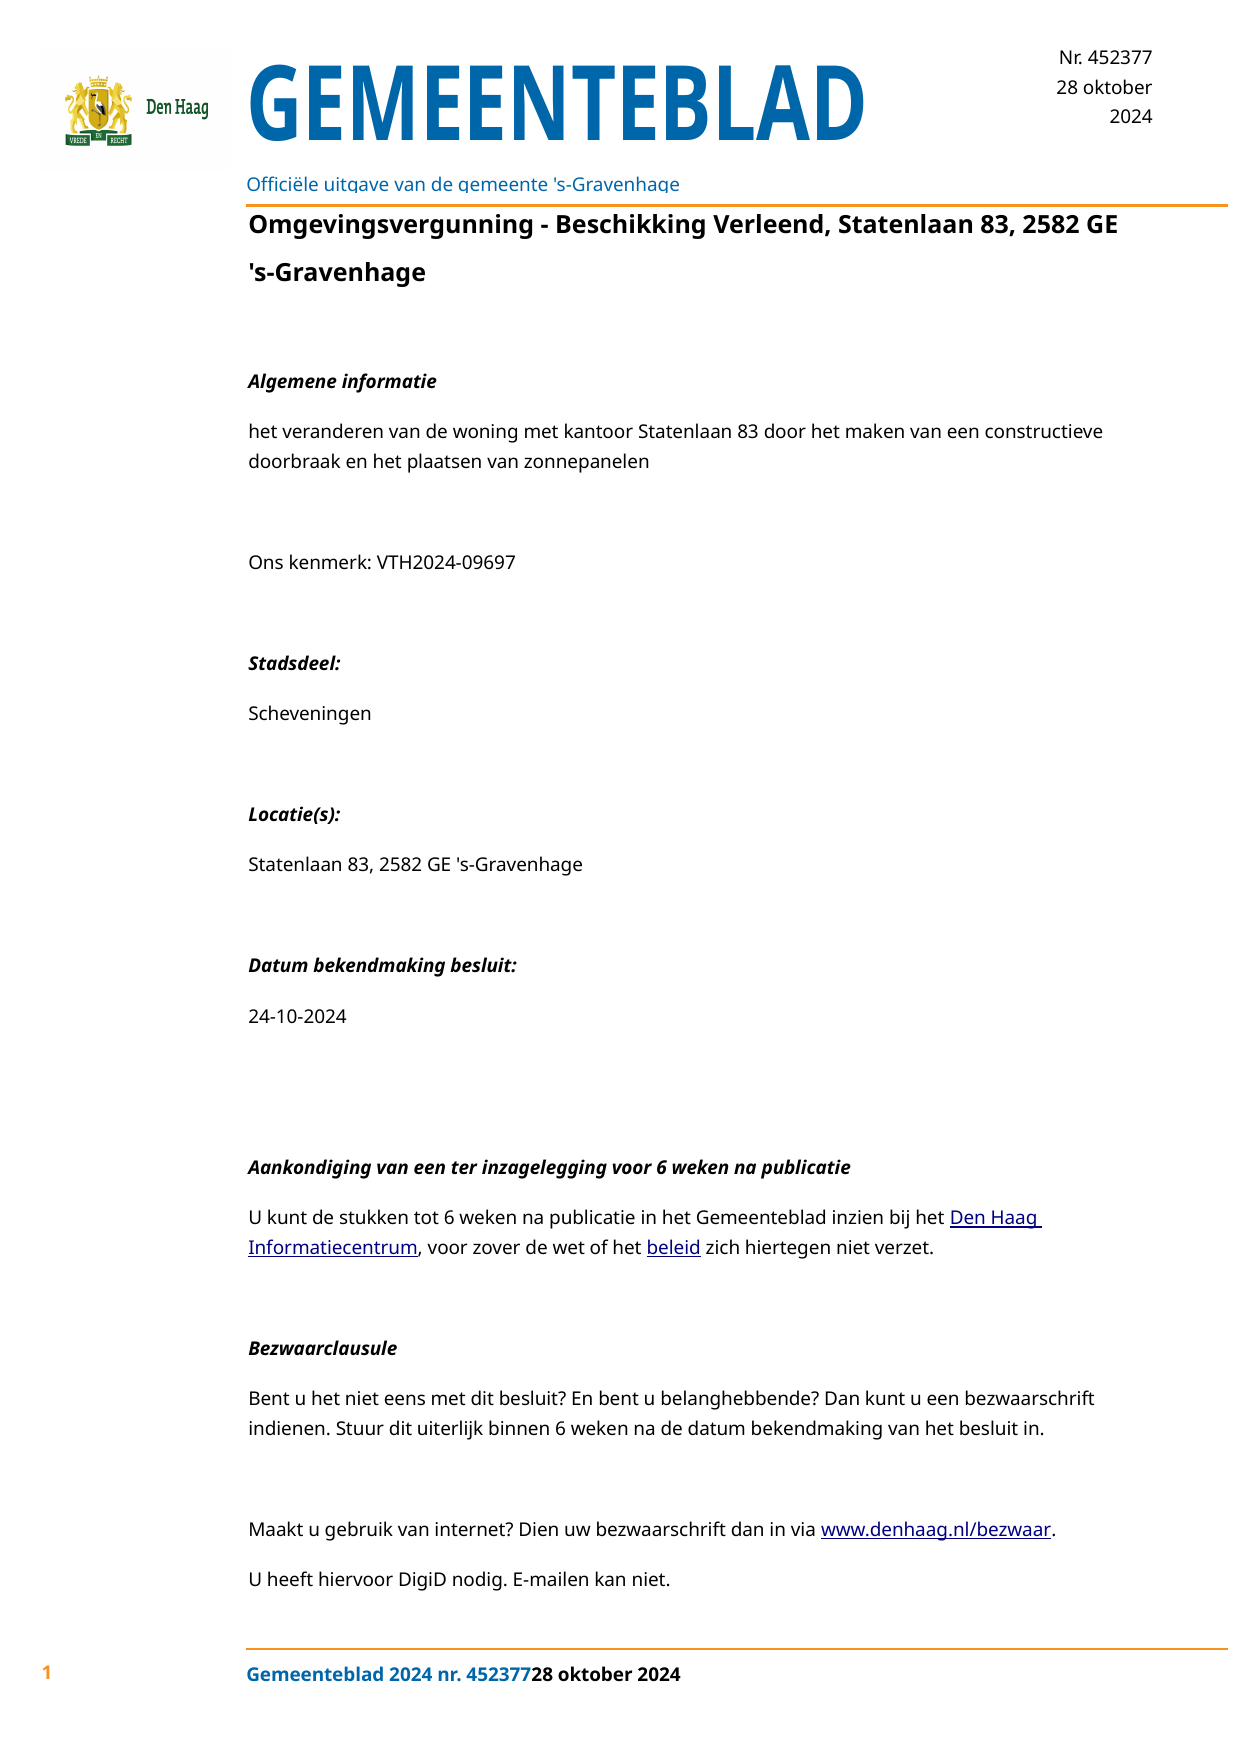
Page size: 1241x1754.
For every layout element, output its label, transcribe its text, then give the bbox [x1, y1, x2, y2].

text Algemene informatie [248, 368, 1152, 394]
text Statenlaan 83, 2582 GE 's-Gravenhage [248, 852, 1152, 877]
text Bent u het niet eens met dit besluit? En bent u belanghebbende? Dan kunt u een bezwaarschrift indienen. Stuur dit uiterlijk binnen 6 weken na de datum bekendmaking van het besluit in. [248, 1385, 1152, 1441]
text Scheveningen [248, 700, 1152, 726]
text het veranderen van de woning met kantoor Statenlaan 83 door het maken van een constructieve doorbraak en het plaatsen van zonnepanelen [248, 419, 1152, 474]
text Locatie(s): [248, 801, 1152, 827]
text Omgevingsvergunning - Beschikking Verleend, Statenlaan 83, 2582 GE 's-Gravenhage [248, 207, 1152, 288]
text Stadsdeel: [248, 650, 1152, 676]
text Bezwaarclausule [248, 1335, 1152, 1361]
text Aankondiging van een ter inzagelegging voor 6 weken na publicatie [248, 1154, 1152, 1180]
text U heeft hiervoor DigiD nodig. E-mailen kan niet. [248, 1566, 1152, 1592]
text 24-10-2024 [248, 1003, 1152, 1029]
text Ons kenmerk: VTH2024-09697 [248, 549, 1152, 575]
text Maakt u gebruik van internet? Dien uw bezwaarschrift dan in via www.denhaag.nl/bezwaar. [248, 1516, 1152, 1542]
text U kunt de stukken tot 6 weken na publicatie in het Gemeenteblad inzien bij het Den Haag Informatiecentrum, voor zover de wet of het beleid zich hiertegen niet verzet. [248, 1204, 1152, 1260]
picture [41, 47, 231, 172]
text Datum bekendmaking besluit: [248, 952, 1152, 978]
